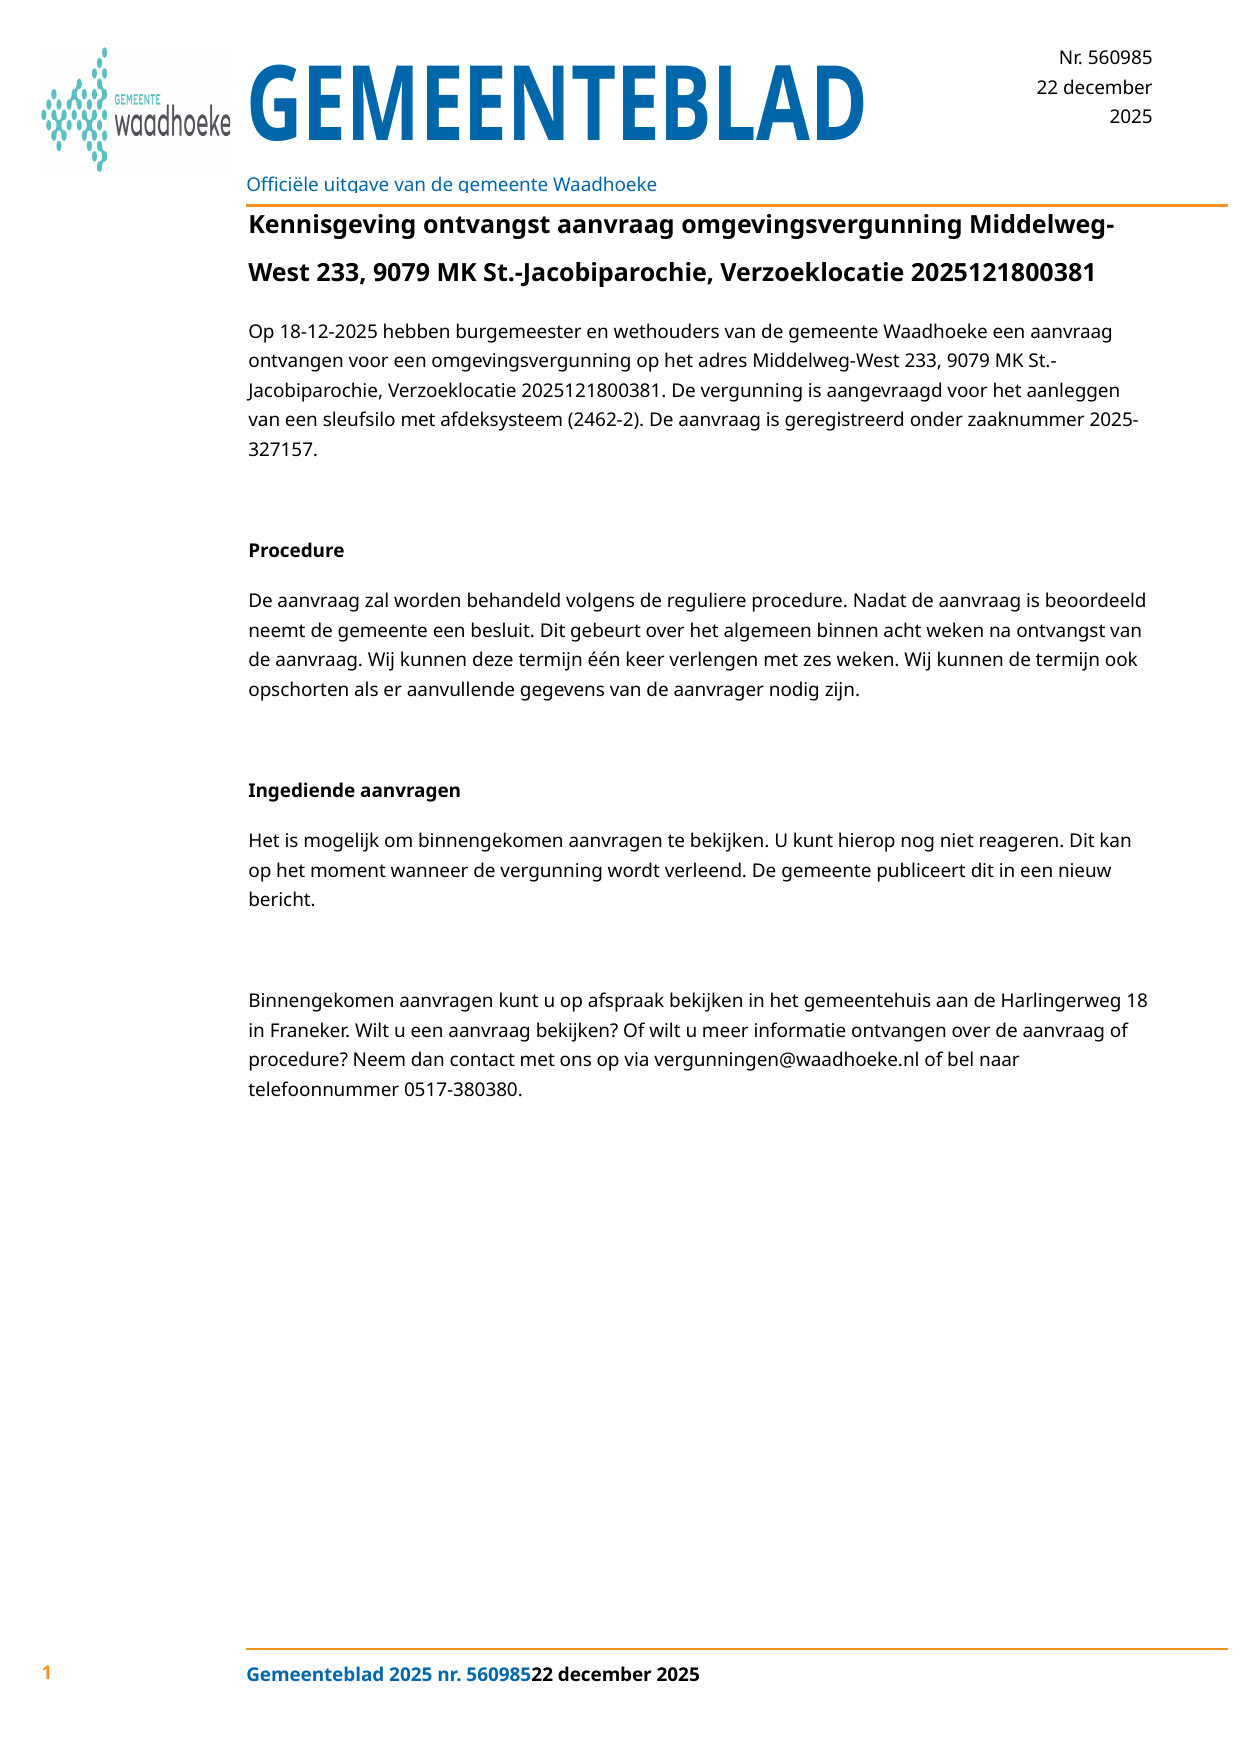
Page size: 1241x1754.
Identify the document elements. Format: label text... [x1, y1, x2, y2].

text Kennisgeving ontvangst aanvraag omgevingsvergunning Middelweg-West 233, 9079 MK St.-Jacobiparochie, Verzoeklocatie 2025121800381 [248, 207, 1152, 288]
text Ingediende aanvragen [248, 777, 1152, 803]
text Procedure [248, 537, 1152, 563]
text De aanvraag zal worden behandeld volgens de reguliere procedure. Nadat de aanvraag is beoordeeld neemt de gemeente een besluit. Dit gebeurt over het algemeen binnen acht weken na ontvangst van de aanvraag. Wij kunnen deze termijn één keer verlengen met zes weken. Wij kunnen de termijn ook opschorten als er aanvullende gegevens van de aanvrager nodig zijn. [248, 587, 1152, 702]
text Op 18-12-2025 hebben burgemeester en wethouders van de gemeente Waadhoeke een aanvraag ontvangen voor een omgevingsvergunning op het adres Middelweg-West 233, 9079 MK St.-Jacobiparochie, Verzoeklocatie 2025121800381. De vergunning is aangevraagd voor het aanleggen van een sleufsilo met afdeksysteem (2462-2). De aanvraag is geregistreerd onder zaaknummer 2025-327157. [248, 318, 1152, 462]
picture [41, 47, 231, 172]
text Binnengekomen aanvragen kunt u op afspraak bekijken in het gemeentehuis aan de Harlingerweg 18 in Franeker. Wilt u een aanvraag bekijken? Of wilt u meer informatie ontvangen over de aanvraag of procedure? Neem dan contact met ons op via vergunningen@waadhoeke.nl of bel naar telefoonnummer 0517-380380. [248, 987, 1152, 1102]
text Het is mogelijk om binnengekomen aanvragen te bekijken. U kunt hierop nog niet reageren. Dit kan op het moment wanneer de vergunning wordt verleend. De gemeente publiceert dit in een nieuw bericht. [248, 827, 1152, 912]
